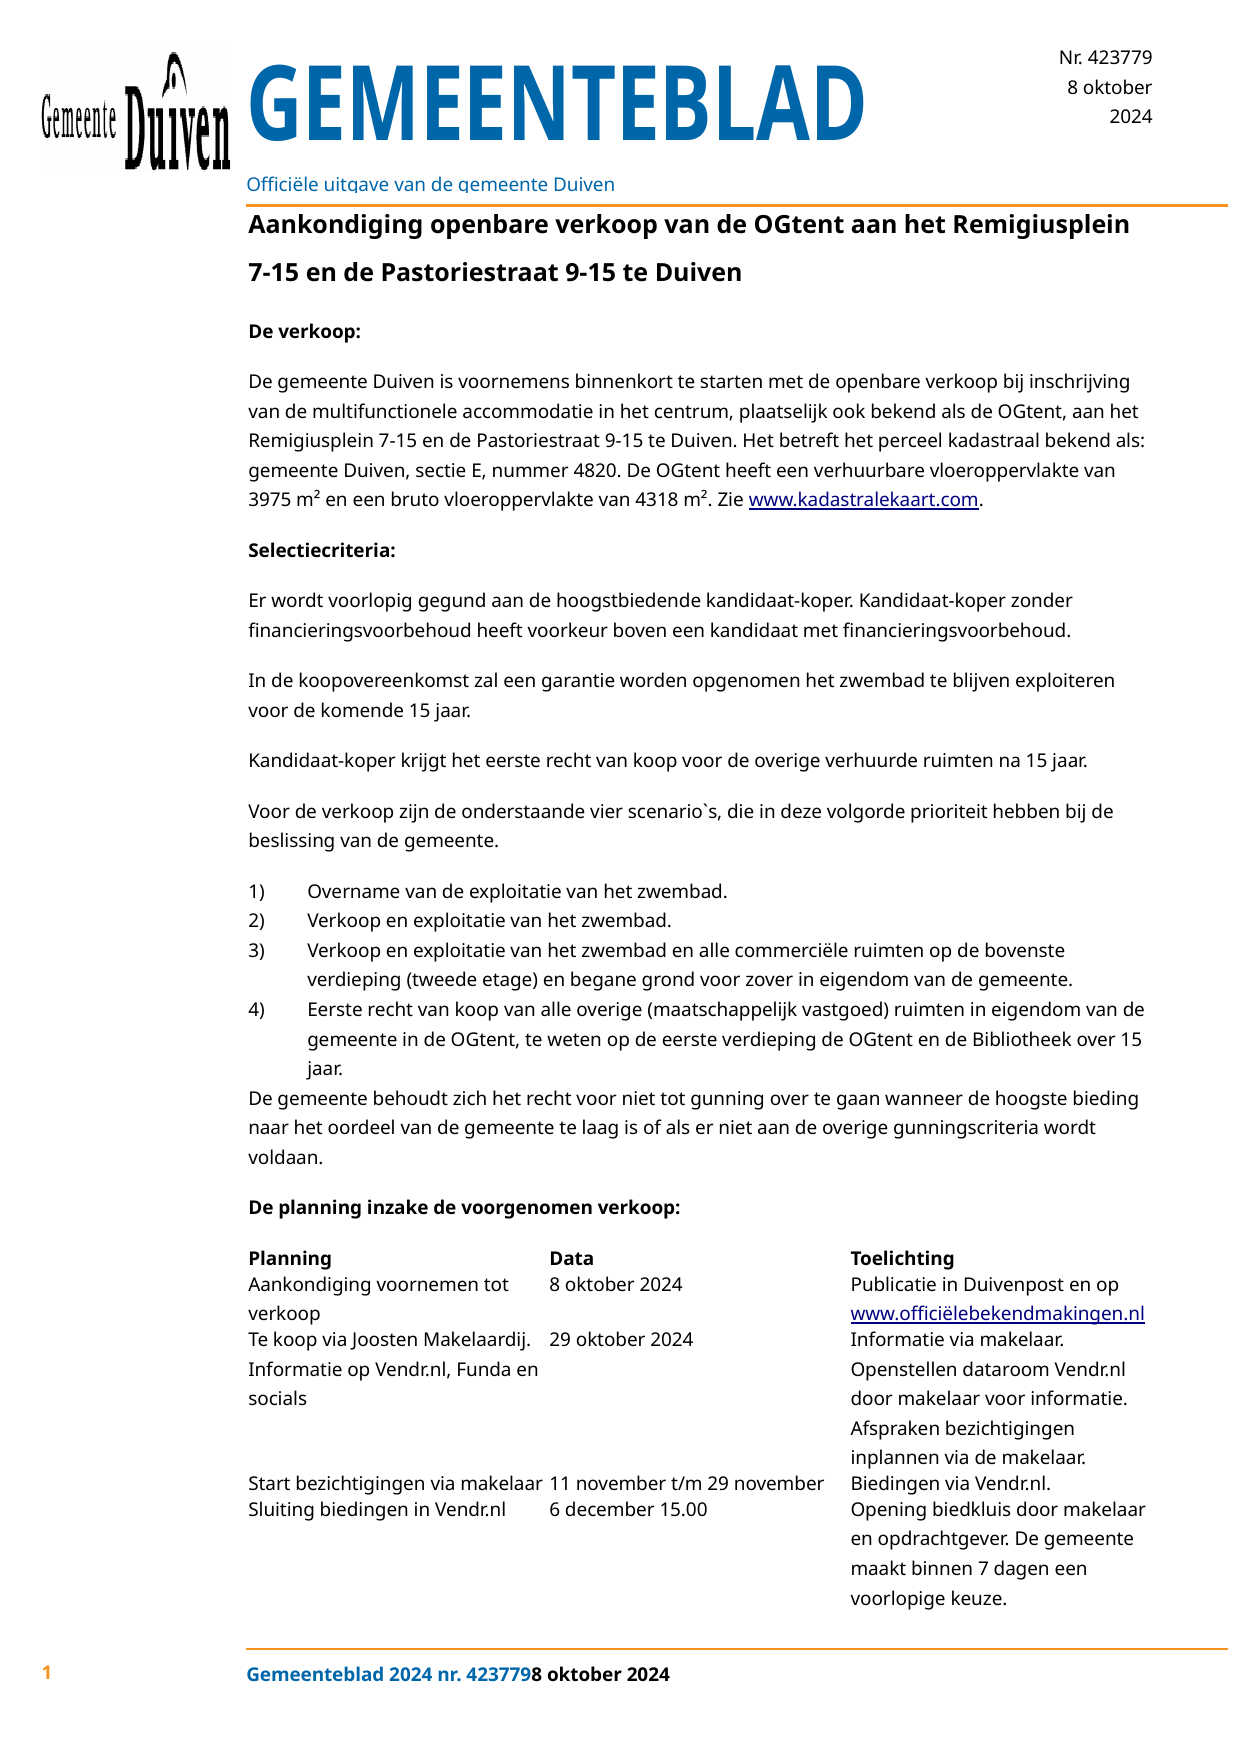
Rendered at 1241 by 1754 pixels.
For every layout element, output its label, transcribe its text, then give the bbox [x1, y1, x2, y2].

table_cell Sluiting biedingen in Vendr.nl [248, 1496, 549, 1610]
text Kandidaat-koper krijgt het eerste recht van koop voor de overige verhuurde ruimten na 15 jaar. [248, 747, 1152, 773]
text Selectiecriteria: [248, 537, 1152, 563]
list Verkoop en exploitatie van het zwembad en alle commerciële ruimten op de bovenste verdieping (tweede etage) en begane grond voor zover in eigendom van de gemeente. [248, 937, 1152, 992]
table_cell 8 oktober 2024 [549, 1271, 850, 1326]
list Overname van de exploitatie van het zwembad. [248, 878, 1152, 904]
text De gemeente Duiven is voornemens binnenkort te starten met de openbare verkoop bij inschrijving van de multifunctionele accommodatie in het centrum, plaatselijk ook bekend als de OGtent, aan het Remigiusplein 7-15 en de Pastoriestraat 9-15 te Duiven. Het betreft het perceel kadastraal bekend als: gemeente Duiven, sectie E, nummer 4820. De OGtent heeft een verhuurbare vloeroppervlakte van 3975 m² en een bruto vloeroppervlakte van 4318 m². Zie www.kadastralekaart.com. [248, 368, 1152, 512]
table_cell Publicatie in Duivenpost en op www.officiëlebekendmakingen.nl [850, 1271, 1152, 1326]
table_cell Te koop via Joosten Makelaardij. Informatie op Vendr.nl, Funda en socials [248, 1326, 549, 1470]
table_cell Biedingen via Vendr.nl. [850, 1470, 1152, 1496]
table_cell Informatie via makelaar. Openstellen dataroom Vendr.nl door makelaar voor informatie. Afspraken bezichtigingen inplannen via de makelaar. [850, 1326, 1152, 1470]
table_cell 6 december 15.00 [549, 1496, 850, 1610]
table_cell Opening biedkluis door makelaar en opdrachtgever. De gemeente maakt binnen 7 dagen een voorlopige keuze. [850, 1496, 1152, 1610]
table_cell 29 oktober 2024 [549, 1326, 850, 1470]
text De gemeente behoudt zich het recht voor niet tot gunning over te gaan wanneer de hoogste bieding naar het oordeel van de gemeente te laag is of als er niet aan de overige gunningscriteria wordt voldaan. [248, 1085, 1152, 1170]
text De verkoop: [248, 318, 1152, 344]
table_cell 11 november t/m 29 november [549, 1470, 850, 1496]
table_header Planning [248, 1245, 549, 1271]
table_header Data [549, 1245, 850, 1271]
table_header Toelichting [850, 1245, 1152, 1271]
list Eerste recht van koop van alle overige (maatschappelijk vastgoed) ruimten in eigendom van de gemeente in de OGtent, te weten op de eerste verdieping de OGtent en de Bibliotheek over 15 jaar. [248, 996, 1152, 1081]
text De planning inzake de voorgenomen verkoop: [248, 1194, 1152, 1220]
list Verkoop en exploitatie van het zwembad. [248, 907, 1152, 933]
table_cell Aankondiging voornemen tot verkoop [248, 1271, 549, 1326]
picture [41, 47, 231, 172]
text Aankondiging openbare verkoop van de OGtent aan het Remigiusplein 7-15 en de Pastoriestraat 9-15 te Duiven [248, 207, 1152, 288]
text In de koopovereenkomst zal een garantie worden opgenomen het zwembad te blijven exploiteren voor de komende 15 jaar. [248, 667, 1152, 723]
text Voor de verkoop zijn de onderstaande vier scenario`s, die in deze volgorde prioriteit hebben bij de beslissing van de gemeente. [248, 798, 1152, 853]
table_cell Start bezichtigingen via makelaar [248, 1470, 549, 1496]
text Er wordt voorlopig gegund aan de hoogstbiedende kandidaat-koper. Kandidaat-koper zonder financieringsvoorbehoud heeft voorkeur boven een kandidaat met financieringsvoorbehoud. [248, 587, 1152, 643]
